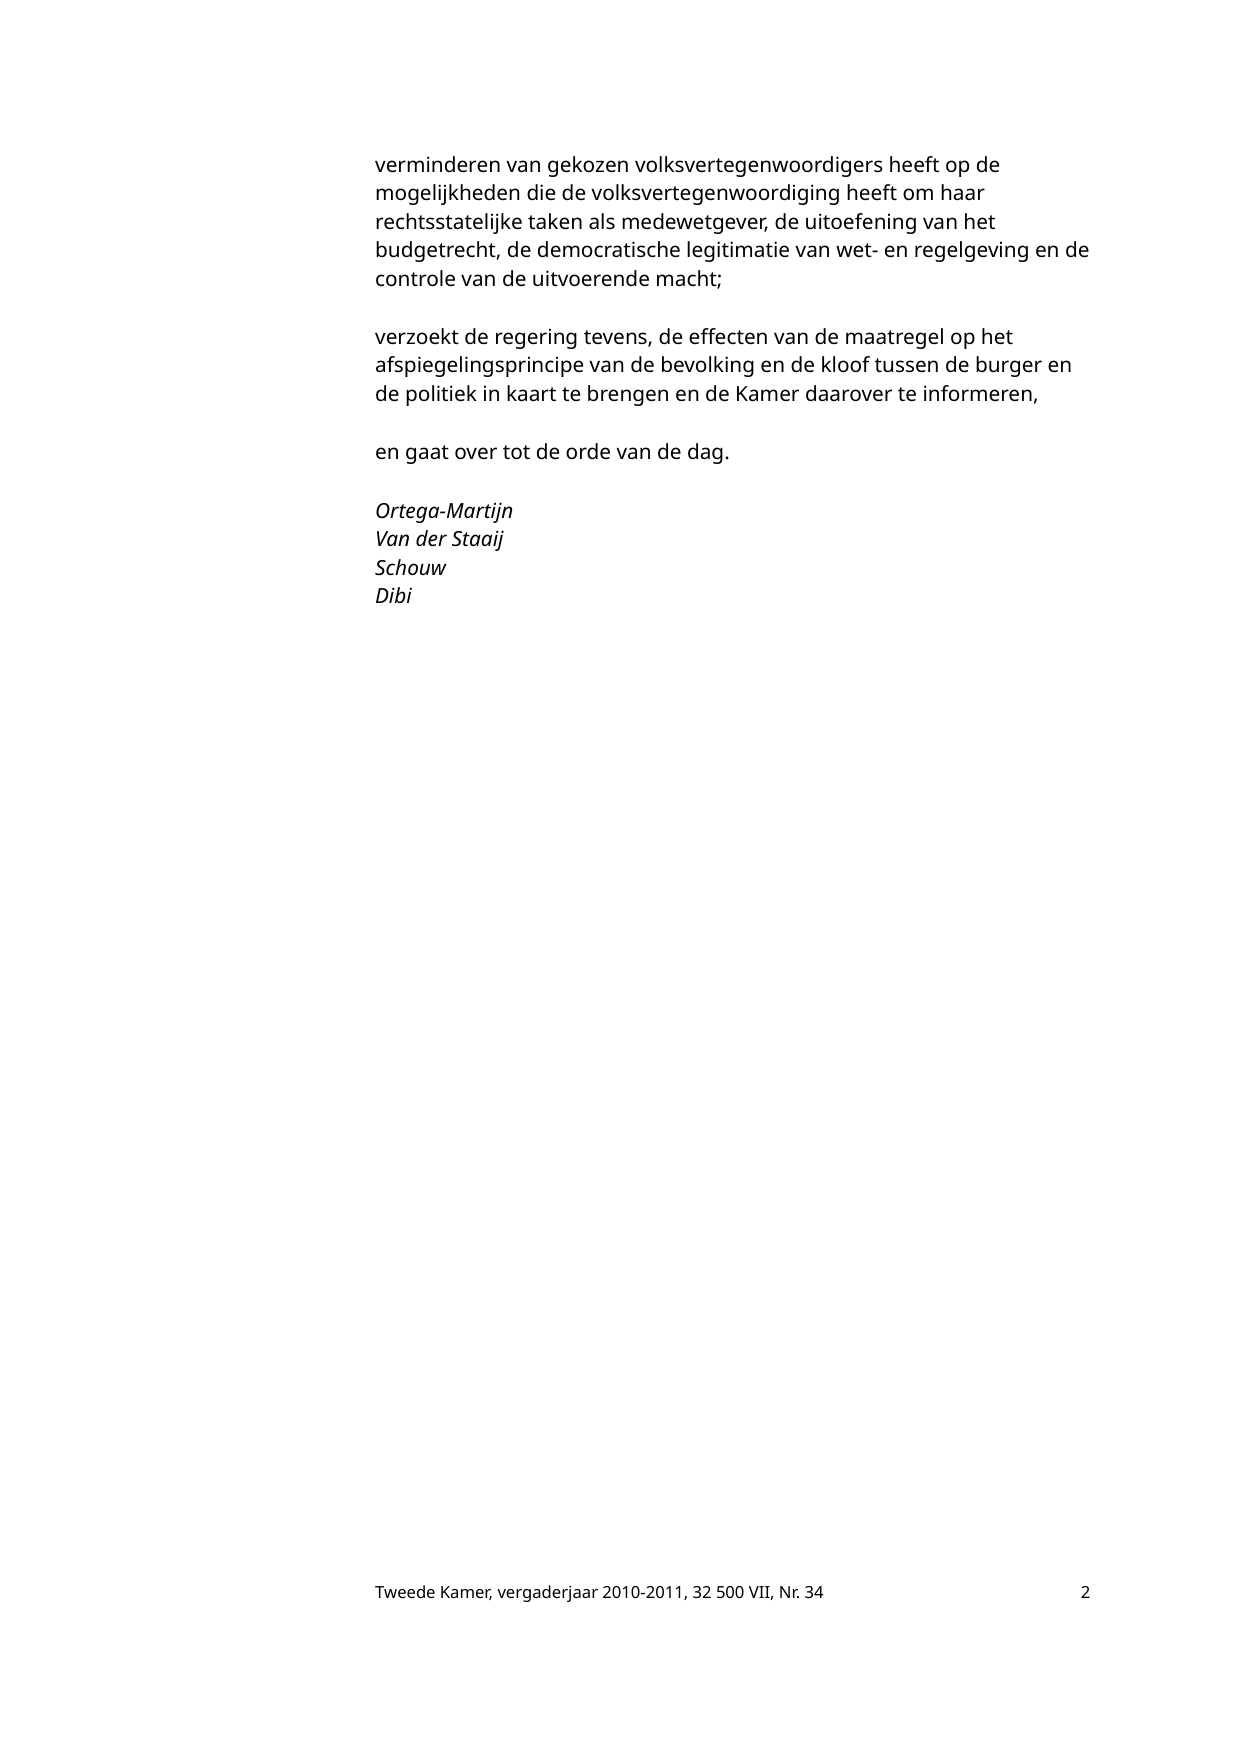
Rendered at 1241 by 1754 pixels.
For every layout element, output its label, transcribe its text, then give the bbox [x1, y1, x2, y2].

text Ortega-Martijn [375, 496, 1090, 524]
text Van der Staaij [375, 524, 1090, 553]
text en gaat over tot de orde van de dag. [375, 437, 1090, 466]
text Dibi [375, 581, 1090, 610]
text Schouw [375, 553, 1090, 581]
text verminderen van gekozen volksvertegenwoordigers heeft op de mogelijkheden die de volksvertegenwoordiging heeft om haar rechtsstatelijke taken als medewetgever, de uitoefening van het budgetrecht, de democratische legitimatie van wet- en regelgeving en de controle van de uitvoerende macht; [375, 150, 1090, 292]
text verzoekt de regering tevens, de effecten van de maatregel op het afspiegelingsprincipe van de bevolking en de kloof tussen de burger en de politiek in kaart te brengen en de Kamer daarover te informeren, [375, 322, 1090, 407]
